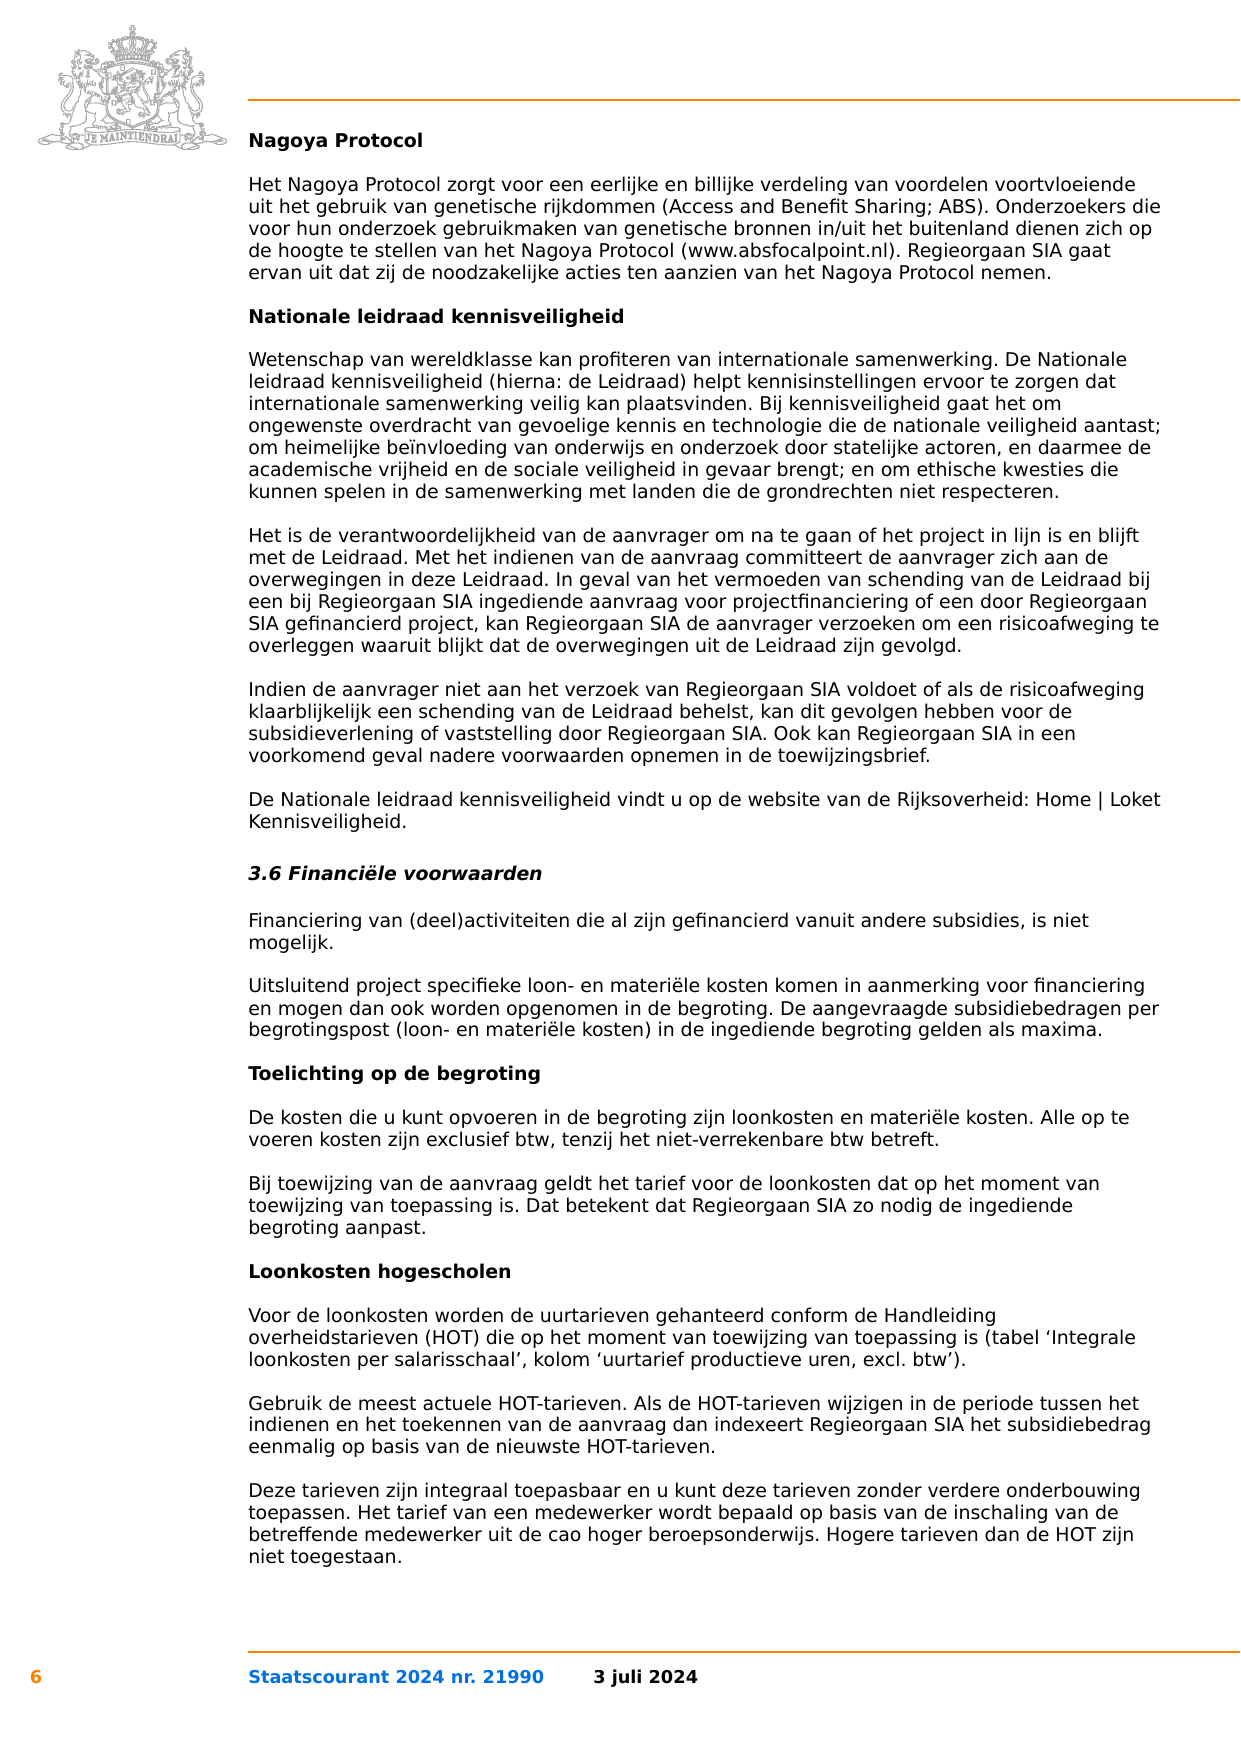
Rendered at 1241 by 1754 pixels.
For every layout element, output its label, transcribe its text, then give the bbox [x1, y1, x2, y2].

text De kosten die u kunt opvoeren in de begroting zijn loonkosten en materiële kosten. Alle op te voeren kosten zijn exclusief btw, tenzij het niet-verrekenbare btw betreft. [248, 1107, 1163, 1151]
subtitle 3.6 Financiële voorwaarden [248, 863, 1163, 884]
subtitle Nationale leidraad kennisveiligheid [248, 306, 1163, 327]
text Uitsluitend project specifieke loon- en materiële kosten komen in aanmerking voor financiering en mogen dan ook worden opgenomen in de begroting. De aangevraagde subsidiebedragen per begrotingspost (loon- en materiële kosten) in de ingediende begroting gelden als maxima. [248, 975, 1163, 1041]
text Financiering van (deel)activiteiten die al zijn gefinancierd vanuit andere subsidies, is niet mogelijk. [248, 909, 1163, 953]
text Voor de loonkosten worden de uurtarieven gehanteerd conform de Handleiding overheidstarieven (HOT) die op het moment van toewijzing van toepassing is (tabel ‘Integrale loonkosten per salarisschaal’, kolom ‘uurtarief productieve uren, excl. btw’). [248, 1304, 1163, 1371]
text Gebruik de meest actuele HOT-tarieven. Als de HOT-tarieven wijzigen in de periode tussen het indienen en het toekennen van de aanvraag dan indexeert Regieorgaan SIA het subsidiebedrag eenmalig op basis van de nieuwste HOT-tarieven. [248, 1392, 1163, 1458]
subtitle Nagoya Protocol [248, 130, 1163, 152]
text De Nationale leidraad kennisveiligheid vindt u op de website van de Rijksoverheid: Home | Loket Kennisveiligheid. [248, 789, 1163, 833]
text Indien de aanvrager niet aan het verzoek van Regieorgaan SIA voldoet of als de risicoafweging klaarblijkelijk een schending van de Leidraad behelst, kan dit gevolgen hebben voor de subsidieverlening of vaststelling door Regieorgaan SIA. Ook kan Regieorgaan SIA in een voorkomend geval nadere voorwaarden opnemen in de toewijzingsbrief. [248, 679, 1163, 767]
text Het Nagoya Protocol zorgt voor een eerlijke en billijke verdeling van voordelen voortvloeiende uit het gebruik van genetische rijkdommen (Access and Benefit Sharing; ABS). Onderzoekers die voor hun onderzoek gebruikmaken van genetische bronnen in/uit het buitenland dienen zich op de hoogte te stellen van het Nagoya Protocol (www.absfocalpoint.nl). Regieorgaan SIA gaat ervan uit dat zij de noodzakelijke acties ten aanzien van het Nagoya Protocol nemen. [248, 174, 1163, 284]
text Deze tarieven zijn integraal toepasbaar en u kunt deze tarieven zonder verdere onderbouwing toepassen. Het tarief van een medewerker wordt bepaald op basis van de inschaling van de betreffende medewerker uit de cao hoger beroepsonderwijs. Hogere tarieven dan de HOT zijn niet toegestaan. [248, 1480, 1163, 1568]
text Het is de verantwoordelijkheid van de aanvrager om na te gaan of het project in lijn is en blijft met de Leidraad. Met het indienen van de aanvraag committeert de aanvrager zich aan de overwegingen in deze Leidraad. In geval van het vermoeden van schending van de Leidraad bij een bij Regieorgaan SIA ingediende aanvraag voor projectfinanciering of een door Regieorgaan SIA gefinancierd project, kan Regieorgaan SIA de aanvrager verzoeken om een risicoafweging te overleggen waaruit blijkt dat de overwegingen uit de Leidraad zijn gevolgd. [248, 525, 1163, 657]
subtitle Loonkosten hogescholen [248, 1261, 1163, 1283]
picture [38, 25, 227, 150]
text Bij toewijzing van de aanvraag geldt het tarief voor de loonkosten dat op het moment van toewijzing van toepassing is. Dat betekent dat Regieorgaan SIA zo nodig de ingediende begroting aanpast. [248, 1173, 1163, 1239]
subtitle Toelichting op de begroting [248, 1063, 1163, 1085]
text Wetenschap van wereldklasse kan profiteren van internationale samenwerking. De Nationale leidraad kennisveiligheid (hierna: de Leidraad) helpt kennisinstellingen ervoor te zorgen dat internationale samenwerking veilig kan plaatsvinden. Bij kennisveiligheid gaat het om ongewenste overdracht van gevoelige kennis en technologie die de nationale veiligheid aantast; om heimelijke beïnvloeding van onderwijs en onderzoek door statelijke actoren, en daarmee de academische vrijheid en de sociale veiligheid in gevaar brengt; en om ethische kwesties die kunnen spelen in de samenwerking met landen die de grondrechten niet respecteren. [248, 349, 1163, 503]
